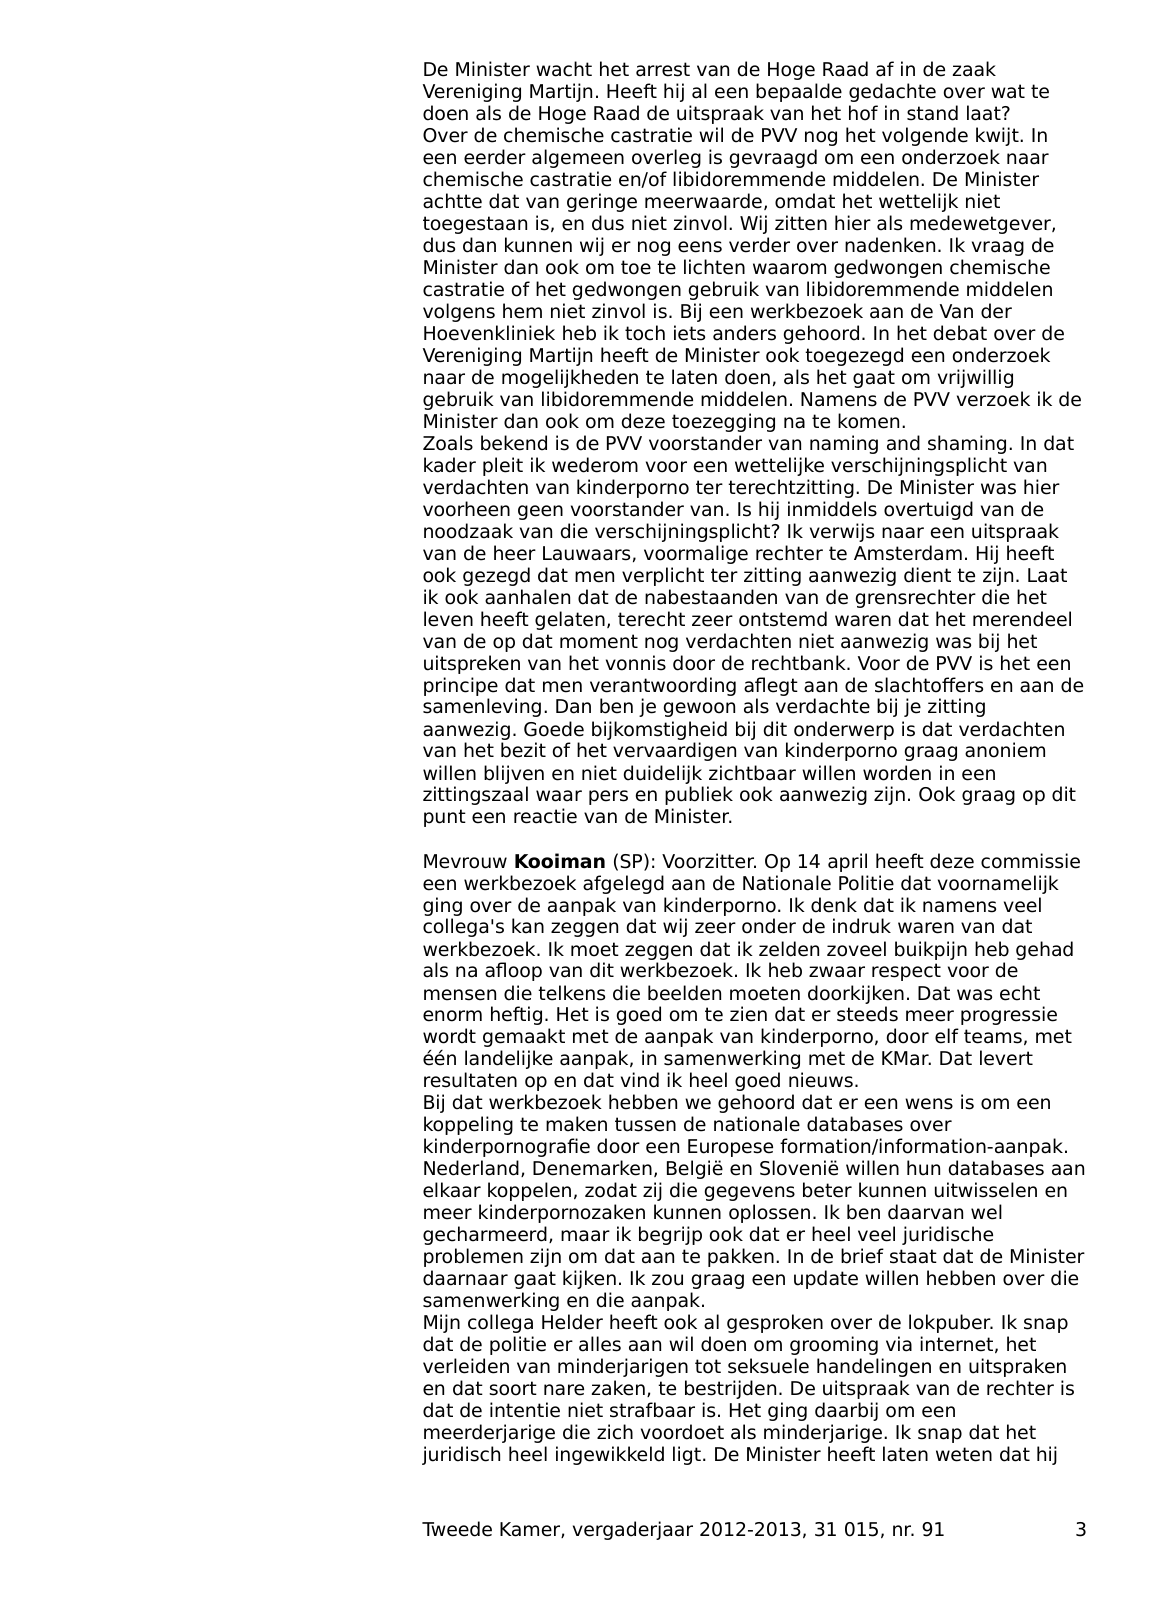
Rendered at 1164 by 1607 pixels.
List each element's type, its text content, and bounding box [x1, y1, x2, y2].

text Over de chemische castratie wil de PVV nog het volgende kwijt. In een eerder algemeen overleg is gevraagd om een onderzoek naar chemische castratie en/of libidoremmende middelen. De Minister achtte dat van geringe meerwaarde, omdat het wettelijk niet toegestaan is, en dus niet zinvol. Wij zitten hier als medewetgever, dus dan kunnen wij er nog eens verder over nadenken. Ik vraag de Minister dan ook om toe te lichten waarom gedwongen chemische castratie of het gedwongen gebruik van libidoremmende middelen volgens hem niet zinvol is. Bij een werkbezoek aan de Van der Hoevenkliniek heb ik toch iets anders gehoord. In het debat over de Vereniging Martijn heeft de Minister ook toegezegd een onderzoek naar de mogelijkheden te laten doen, als het gaat om vrijwillig gebruik van libidoremmende middelen. Namens de PVV verzoek ik de Minister dan ook om deze toezegging na te komen. [422, 125, 1087, 433]
text Mijn collega Helder heeft ook al gesproken over de lokpuber. Ik snap dat de politie er alles aan wil doen om grooming via internet, het verleiden van minderjarigen tot seksuele handelingen en uitspraken en dat soort nare zaken, te bestrijden. De uitspraak van de rechter is dat de intentie niet strafbaar is. Het ging daarbij om een meerderjarige die zich voordoet als minderjarige. Ik snap dat het juridisch heel ingewikkeld ligt. De Minister heeft laten weten dat hij [422, 1312, 1087, 1466]
text Zoals bekend is de PVV voorstander van naming and shaming. In dat kader pleit ik wederom voor een wettelijke verschijningsplicht van verdachten van kinderporno ter terechtzitting. De Minister was hier voorheen geen voorstander van. Is hij inmiddels overtuigd van de noodzaak van die verschijningsplicht? Ik verwijs naar een uitspraak van de heer Lauwaars, voormalige rechter te Amsterdam. Hij heeft ook gezegd dat men verplicht ter zitting aanwezig dient te zijn. Laat ik ook aanhalen dat de nabestaanden van de grensrechter die het leven heeft gelaten, terecht zeer ontstemd waren dat het merendeel van de op dat moment nog verdachten niet aanwezig was bij het uitspreken van het vonnis door de rechtbank. Voor de PVV is het een principe dat men verantwoording aflegt aan de slachtoffers en aan de samenleving. Dan ben je gewoon als verdachte bij je zitting aanwezig. Goede bijkomstigheid bij dit onderwerp is dat verdachten van het bezit of het vervaardigen van kinderporno graag anoniem willen blijven en niet duidelijk zichtbaar willen worden in een zittingszaal waar pers en publiek ook aanwezig zijn. Ook graag op dit punt een reactie van de Minister. [422, 433, 1087, 828]
text Mevrouw Kooiman (SP): Voorzitter. Op 14 april heeft deze commissie een werkbezoek afgelegd aan de Nationale Politie dat voornamelijk ging over de aanpak van kinderporno. Ik denk dat ik namens veel collega's kan zeggen dat wij zeer onder de indruk waren van dat werkbezoek. Ik moet zeggen dat ik zelden zoveel buikpijn heb gehad als na afloop van dit werkbezoek. Ik heb zwaar respect voor de mensen die telkens die beelden moeten doorkijken. Dat was echt enorm heftig. Het is goed om te zien dat er steeds meer progressie wordt gemaakt met de aanpak van kinderporno, door elf teams, met één landelijke aanpak, in samenwerking met de KMar. Dat levert resultaten op en dat vind ik heel goed nieuws. [422, 851, 1087, 1092]
text Bij dat werkbezoek hebben we gehoord dat er een wens is om een koppeling te maken tussen de nationale databases over kinderpornografie door een Europese formation/information-aanpak. Nederland, Denemarken, België en Slovenië willen hun databases aan elkaar koppelen, zodat zij die gegevens beter kunnen uitwisselen en meer kinderpornozaken kunnen oplossen. Ik ben daarvan wel gecharmeerd, maar ik begrijp ook dat er heel veel juridische problemen zijn om dat aan te pakken. In de brief staat dat de Minister daarnaar gaat kijken. Ik zou graag een update willen hebben over die samenwerking en die aanpak. [422, 1092, 1087, 1312]
text De Minister wacht het arrest van de Hoge Raad af in de zaak Vereniging Martijn. Heeft hij al een bepaalde gedachte over wat te doen als de Hoge Raad de uitspraak van het hof in stand laat? [422, 59, 1087, 125]
